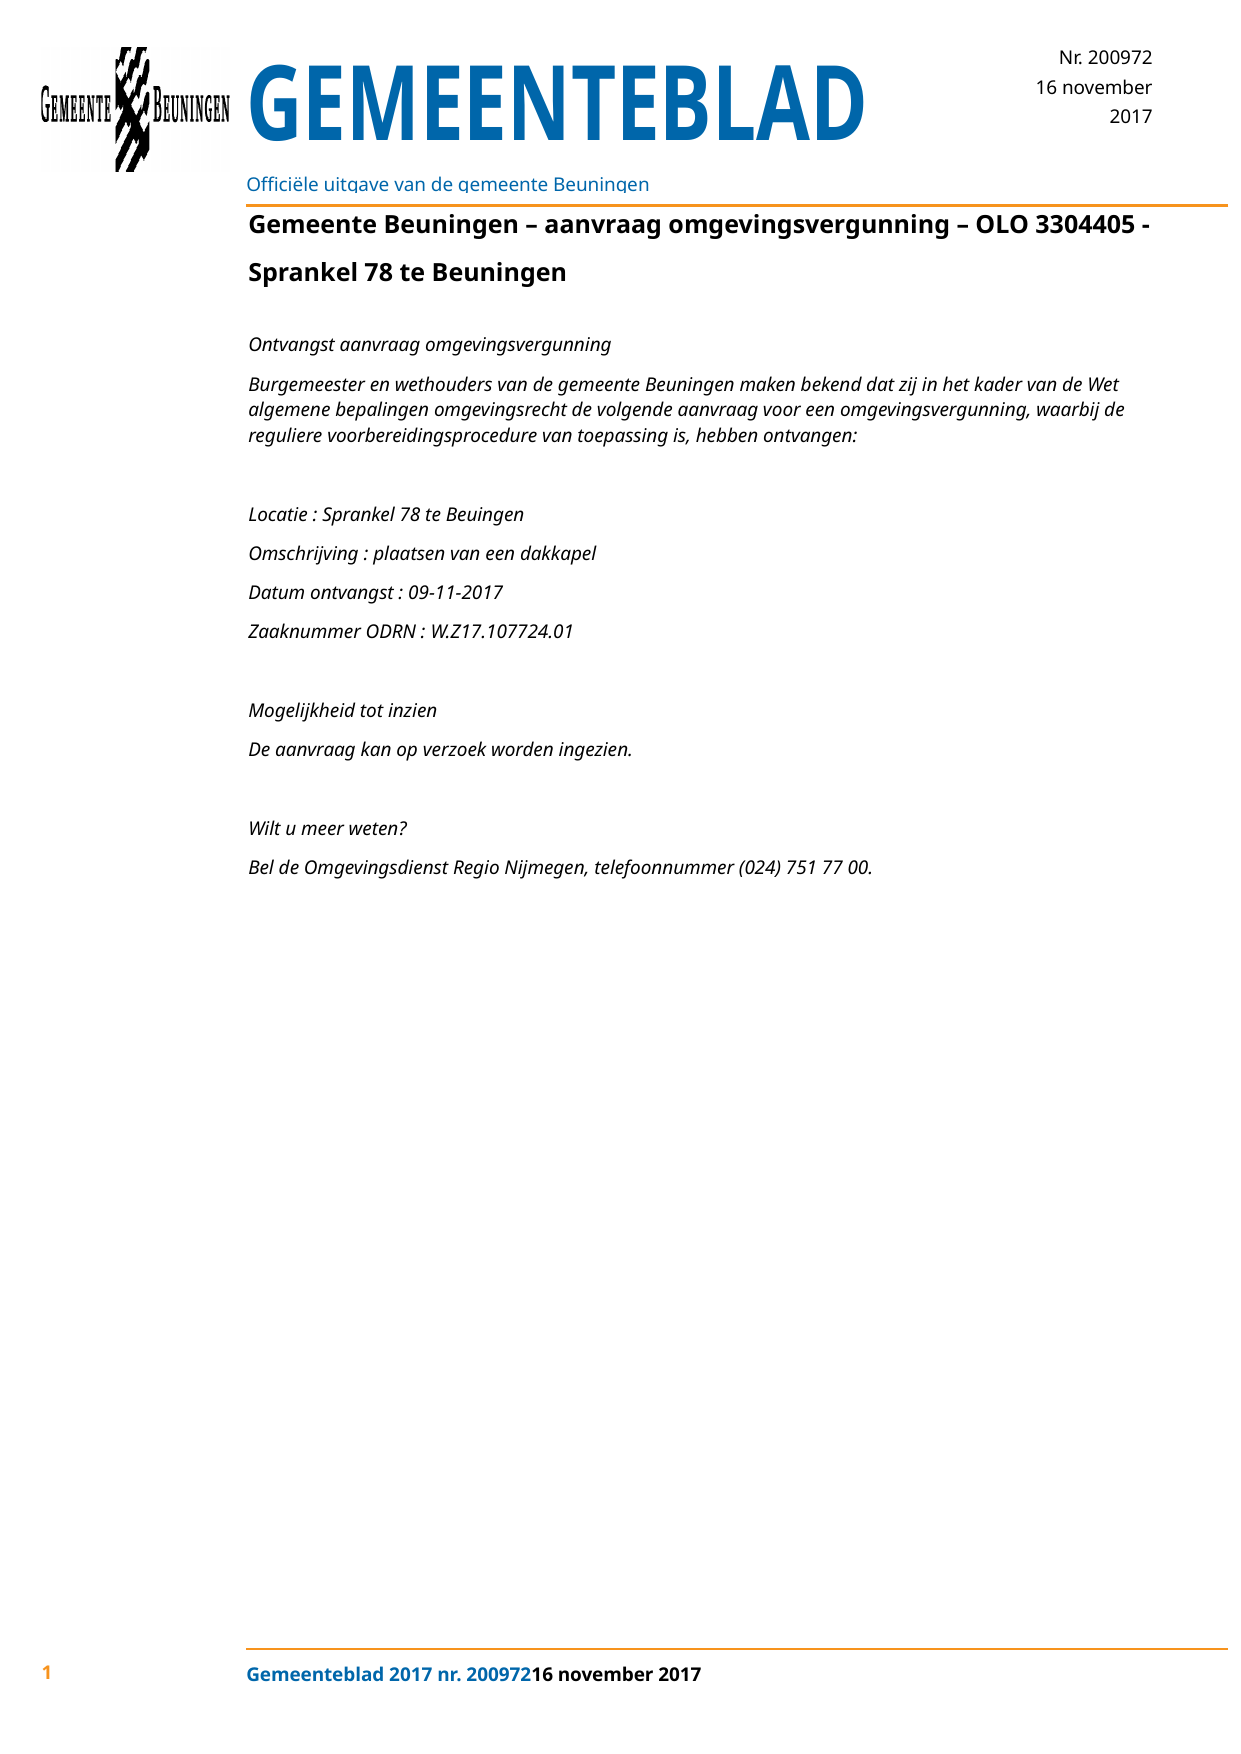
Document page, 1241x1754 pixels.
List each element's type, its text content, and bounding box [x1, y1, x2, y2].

text Datum ontvangst : 09-11-2017 [248, 579, 1152, 605]
text Burgemeester en wethouders van de gemeente Beuningen maken bekend dat zij in het kader van de Wet algemene bepalingen omgevingsrecht de volgende aanvraag voor een omgevingsvergunning, waarbij de reguliere voorbereidingsprocedure van toepassing is, hebben ontvangen: [248, 371, 1152, 448]
text De aanvraag kan op verzoek worden ingezien. [248, 736, 1152, 762]
picture [41, 47, 231, 172]
text Wilt u meer weten? [248, 815, 1152, 841]
text Omschrijving : plaatsen van een dakkapel [248, 540, 1152, 566]
text Zaaknummer ODRN : W.Z17.107724.01 [248, 618, 1152, 644]
text Gemeente Beuningen – aanvraag omgevingsvergunning – OLO 3304405 - Sprankel 78 te Beuningen [248, 207, 1152, 288]
text Mogelijkheid tot inzien [248, 697, 1152, 723]
text Locatie : Sprankel 78 te Beuingen [248, 501, 1152, 526]
text Bel de Omgevingsdienst Regio Nijmegen, telefoonnummer (024) 751 77 00. [248, 854, 1152, 880]
text Ontvangst aanvraag omgevingsvergunning [248, 331, 1152, 357]
